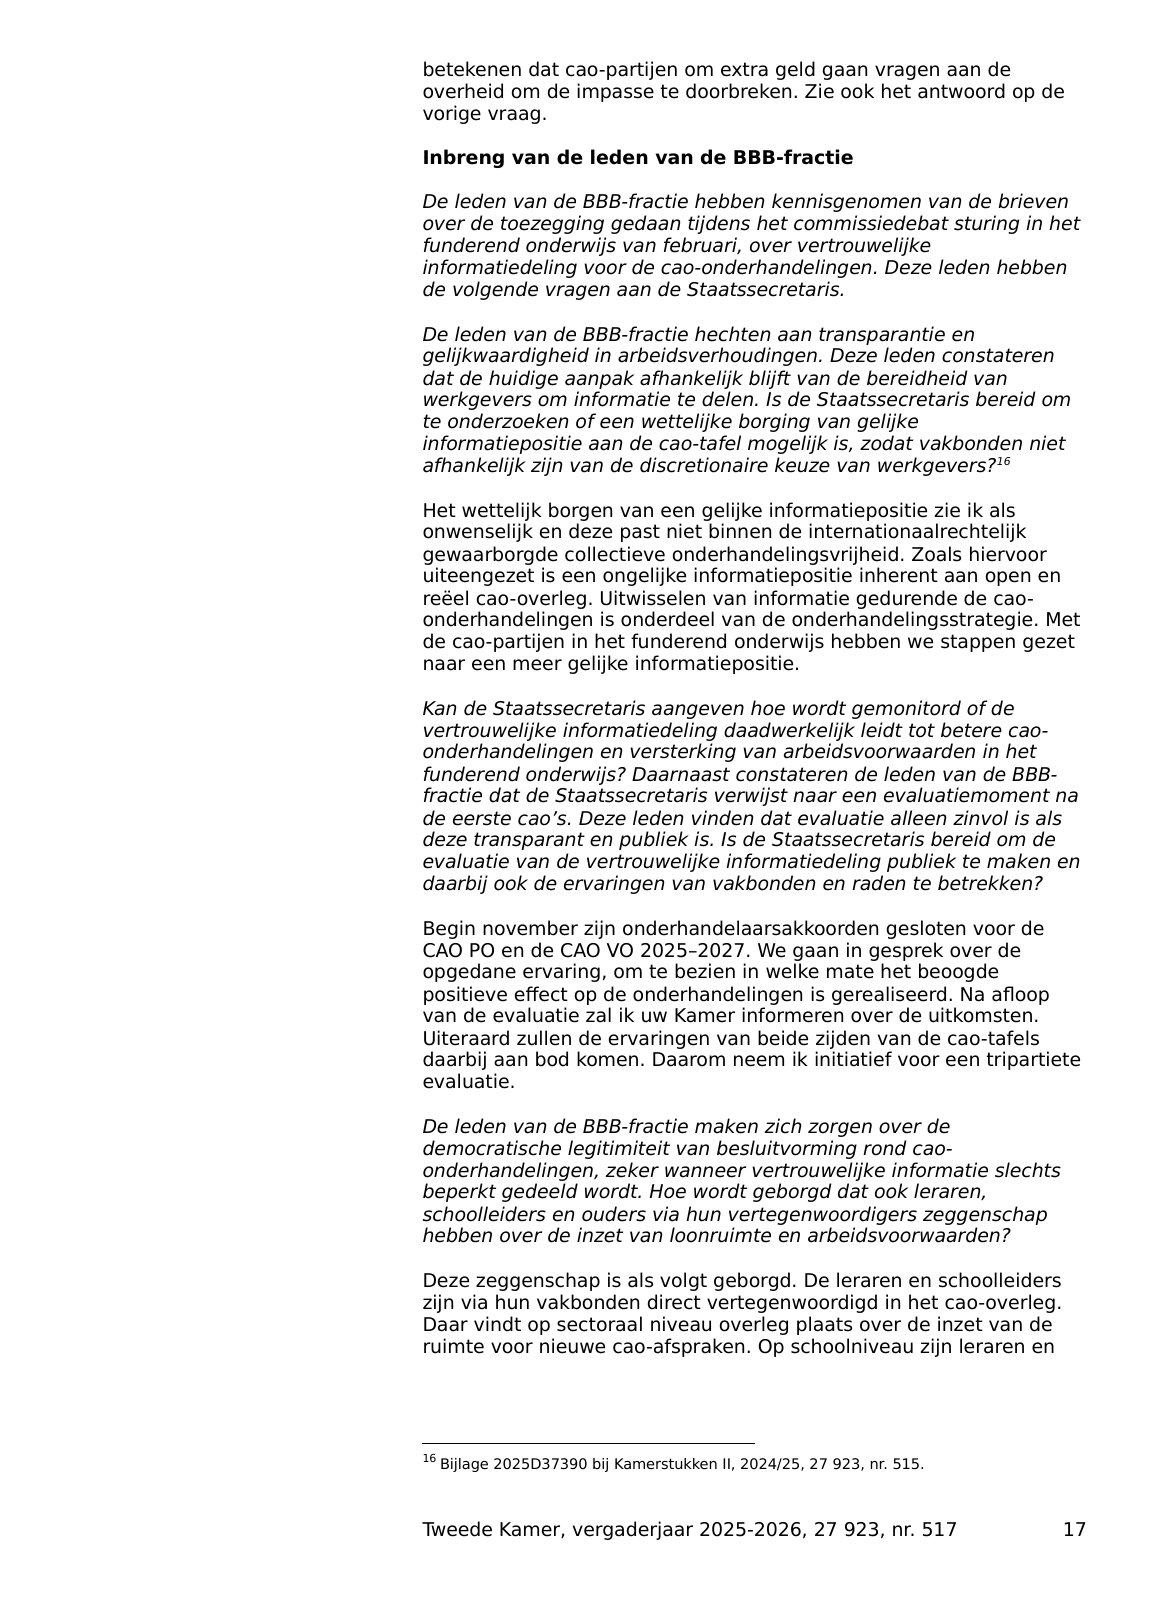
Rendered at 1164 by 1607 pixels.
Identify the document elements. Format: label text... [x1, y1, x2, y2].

text Kan de Staatssecretaris aangeven hoe wordt gemonitord of de vertrouwelijke informatiedeling daadwerkelijk leidt tot betere cao-onderhandelingen en versterking van arbeidsvoorwaarden in het funderend onderwijs? Daarnaast constateren de leden van de BBB-fractie dat de Staatssecretaris verwijst naar een evaluatiemoment na de eerste cao’s. Deze leden vinden dat evaluatie alleen zinvol is als deze transparant en publiek is. Is de Staatssecretaris bereid om de evaluatie van de vertrouwelijke informatiedeling publiek te maken en daarbij ook de ervaringen van vakbonden en raden te betrekken? [422, 697, 1087, 895]
text De leden van de BBB-fractie maken zich zorgen over de democratische legitimiteit van besluitvorming rond cao-onderhandelingen, zeker wanneer vertrouwelijke informatie slechts beperkt gedeeld wordt. Hoe wordt geborgd dat ook leraren, schoolleiders en ouders via hun vertegenwoordigers zeggenschap hebben over de inzet van loonruimte en arbeidsvoorwaarden? [422, 1116, 1087, 1247]
text Bijlage 2025D37390 bij Kamerstukken II, 2024/25, 27 923, nr. 515. [422, 1452, 1087, 1474]
text Deze zeggenschap is als volgt geborgd. De leraren en schoolleiders zijn via hun vakbonden direct vertegenwoordigd in het cao-overleg. Daar vindt op sectoraal niveau overleg plaats over de inzet van de ruimte voor nieuwe cao-afspraken. Op schoolniveau zijn leraren en [422, 1269, 1087, 1357]
text Het wettelijk borgen van een gelijke informatiepositie zie ik als onwenselijk en deze past niet binnen de internationaalrechtelijk gewaarborgde collectieve onderhandelingsvrijheid. Zoals hiervoor uiteengezet is een ongelijke informatiepositie inherent aan open en reëel cao-overleg. Uitwisselen van informatie gedurende de cao-onderhandelingen is onderdeel van de onderhandelingsstrategie. Met de cao-partijen in het funderend onderwijs hebben we stappen gezet naar een meer gelijke informatiepositie. [422, 499, 1087, 675]
text De leden van de BBB-fractie hebben kennisgenomen van de brieven over de toezegging gedaan tijdens het commissiedebat sturing in het funderend onderwijs van februari, over vertrouwelijke informatiedeling voor de cao-onderhandelingen. Deze leden hebben de volgende vragen aan de Staatssecretaris. [422, 191, 1087, 301]
text De leden van de BBB-fractie hechten aan transparantie en gelijkwaardigheid in arbeidsverhoudingen. Deze leden constateren dat de huidige aanpak afhankelijk blijft van de bereidheid van werkgevers om informatie te delen. Is de Staatssecretaris bereid om te onderzoeken of een wettelijke borging van gelijke informatiepositie aan de cao-tafel mogelijk is, zodat vakbonden niet afhankelijk zijn van de discretionaire keuze van werkgevers? [422, 323, 1087, 477]
text Begin november zijn onderhandelaarsakkoorden gesloten voor de CAO PO en de CAO VO 2025–2027. We gaan in gesprek over de opgedane ervaring, om te bezien in welke mate het beoogde positieve effect op de onderhandelingen is gerealiseerd. Na afloop van de evaluatie zal ik uw Kamer informeren over de uitkomsten. Uiteraard zullen de ervaringen van beide zijden van de cao-tafels daarbij aan bod komen. Daarom neem ik initiatief voor een tripartiete evaluatie. [422, 917, 1087, 1093]
text betekenen dat cao-partijen om extra geld gaan vragen aan de overheid om de impasse te doorbreken. Zie ook het antwoord op de vorige vraag. [422, 59, 1087, 125]
subtitle Inbreng van de leden van de BBB-fractie [422, 147, 1087, 169]
